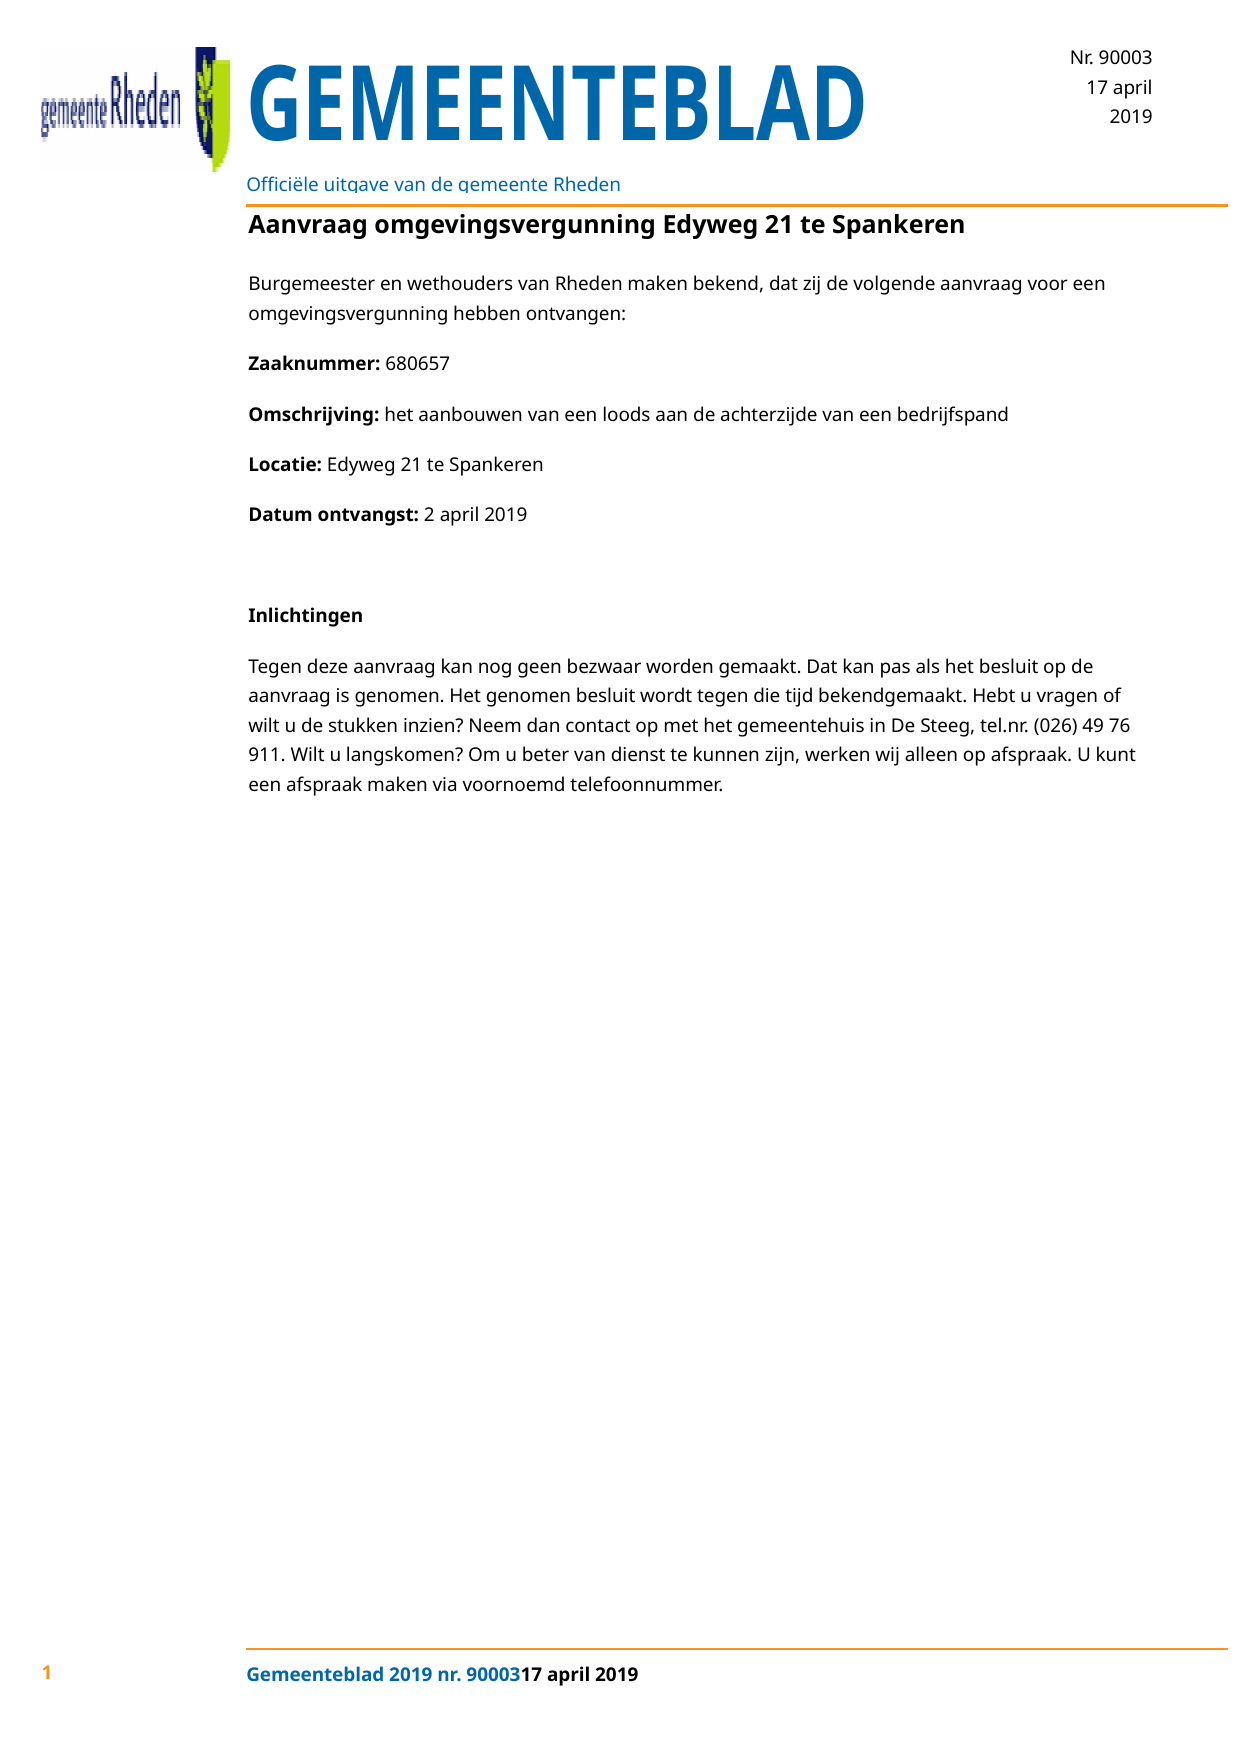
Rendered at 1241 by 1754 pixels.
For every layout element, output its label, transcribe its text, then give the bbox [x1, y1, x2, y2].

picture [41, 47, 231, 172]
text Datum ontvangst: 2 april 2019 [248, 502, 1152, 527]
text Inlichtingen [248, 602, 1152, 628]
text Locatie: Edyweg 21 te Spankeren [248, 451, 1152, 477]
text Zaaknummer: 680657 [248, 350, 1152, 376]
text Omschrijving: het aanbouwen van een loods aan de achterzijde van een bedrijfspand [248, 401, 1152, 426]
text Tegen deze aanvraag kan nog geen bezwaar worden gemaakt. Dat kan pas als het besluit op de aanvraag is genomen. Het genomen besluit wordt tegen die tijd bekendgemaakt. Hebt u vragen of wilt u de stukken inzien? Neem dan contact op met het gemeentehuis in De Steeg, tel.nr. (026) 49 76 911. Wilt u langskomen? Om u beter van dienst te kunnen zijn, werken wij alleen op afspraak. U kunt een afspraak maken via voornoemd telefoonnummer. [248, 653, 1152, 797]
text Burgemeester en wethouders van Rheden maken bekend, dat zij de volgende aanvraag voor een omgevingsvergunning hebben ontvangen: [248, 270, 1152, 326]
text Aanvraag omgevingsvergunning Edyweg 21 te Spankeren [248, 207, 1152, 241]
